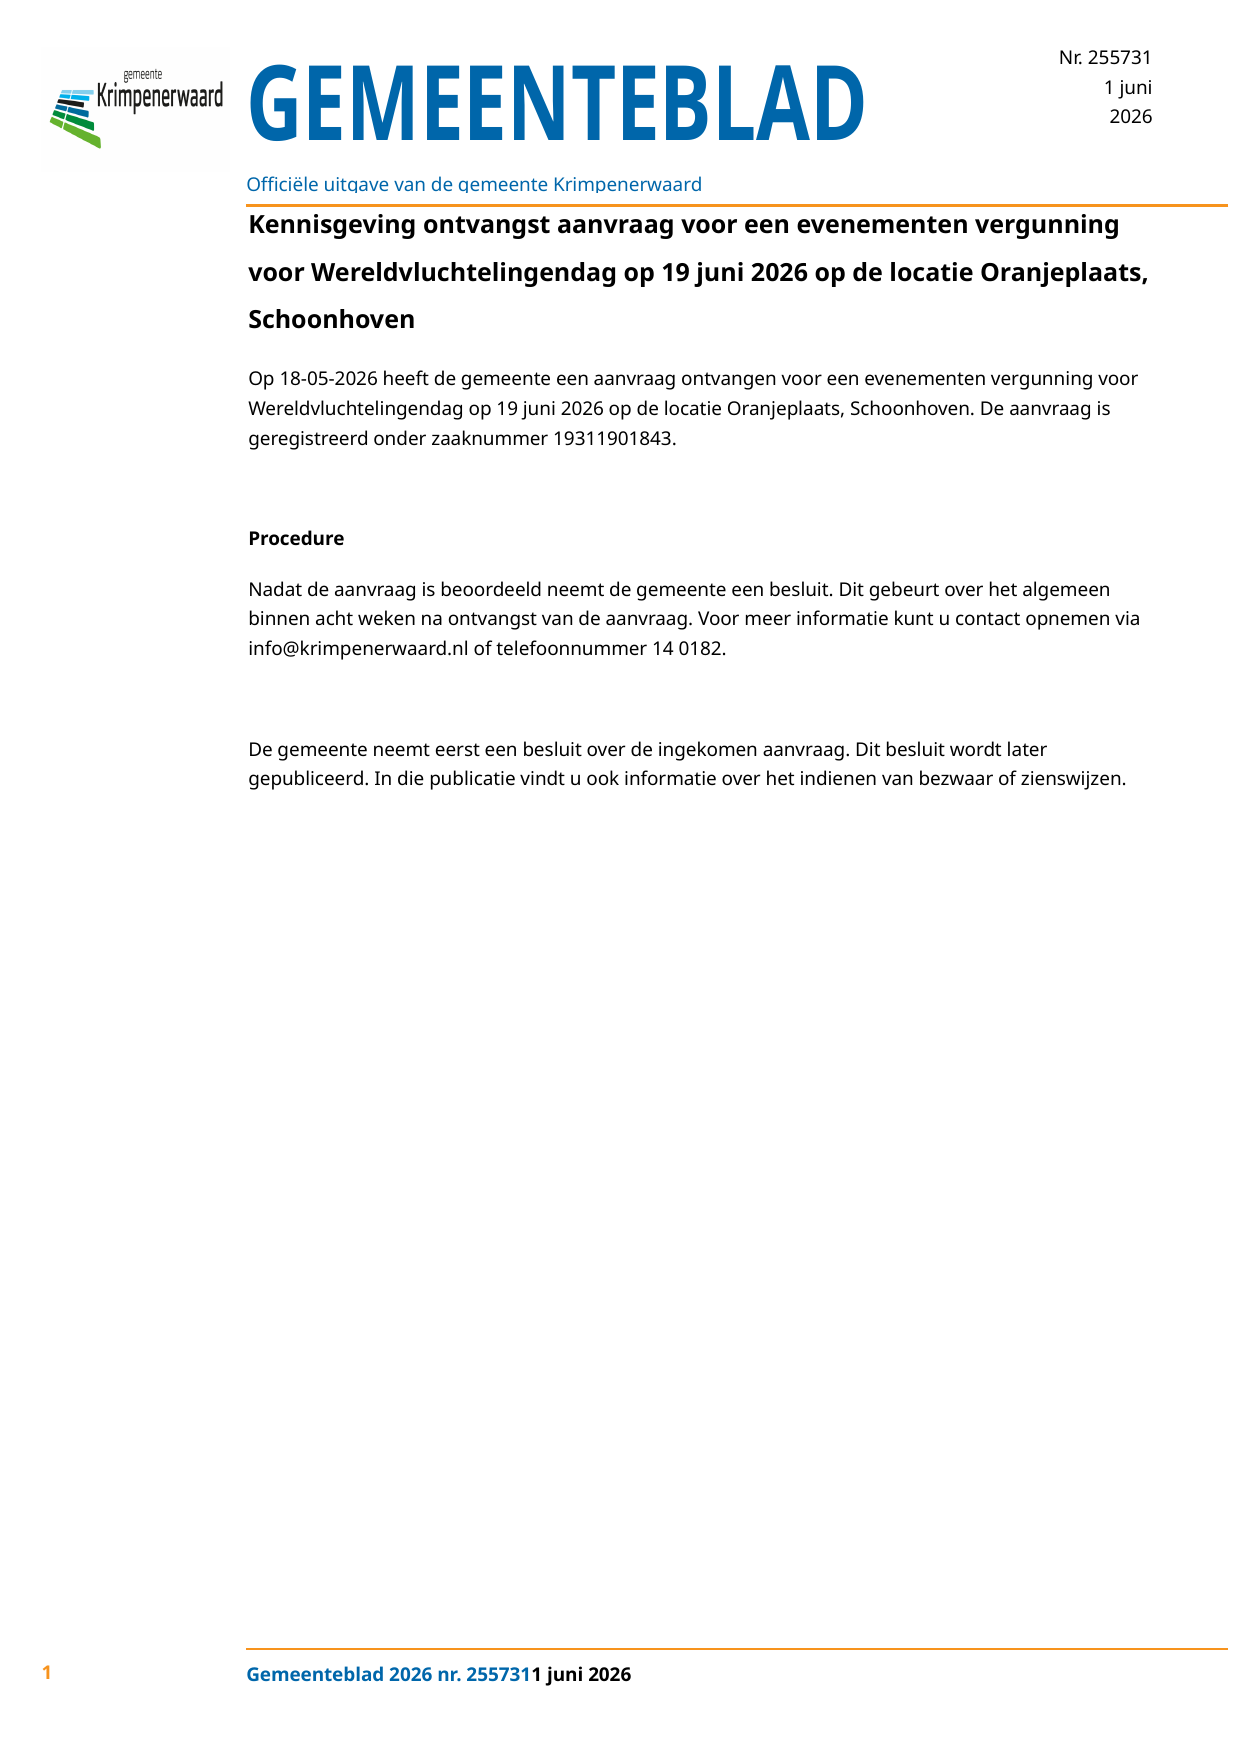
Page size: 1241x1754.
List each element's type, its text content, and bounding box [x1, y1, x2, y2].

text Op 18-05-2026 heeft de gemeente een aanvraag ontvangen voor een evenementen vergunning voor Wereldvluchtelingendag op 19 juni 2026 op de locatie Oranjeplaats, Schoonhoven. De aanvraag is geregistreerd onder zaaknummer 19311901843. [248, 366, 1152, 450]
picture [41, 47, 231, 172]
text Procedure [248, 526, 1152, 551]
text De gemeente neemt eerst een besluit over de ingekomen aanvraag. Dit besluit wordt later gepubliceerd. In die publicatie vindt u ook informatie over het indienen van bezwaar of zienswijzen. [248, 736, 1152, 791]
text Kennisgeving ontvangst aanvraag voor een evenementen vergunning voor Wereldvluchtelingendag op 19 juni 2026 op de locatie Oranjeplaats, Schoonhoven [248, 207, 1152, 336]
text Nadat de aanvraag is beoordeeld neemt de gemeente een besluit. Dit gebeurt over het algemeen binnen acht weken na ontvangst van de aanvraag. Voor meer informatie kunt u contact opnemen via info@krimpenerwaard.nl of telefoonnummer 14 0182. [248, 576, 1152, 661]
